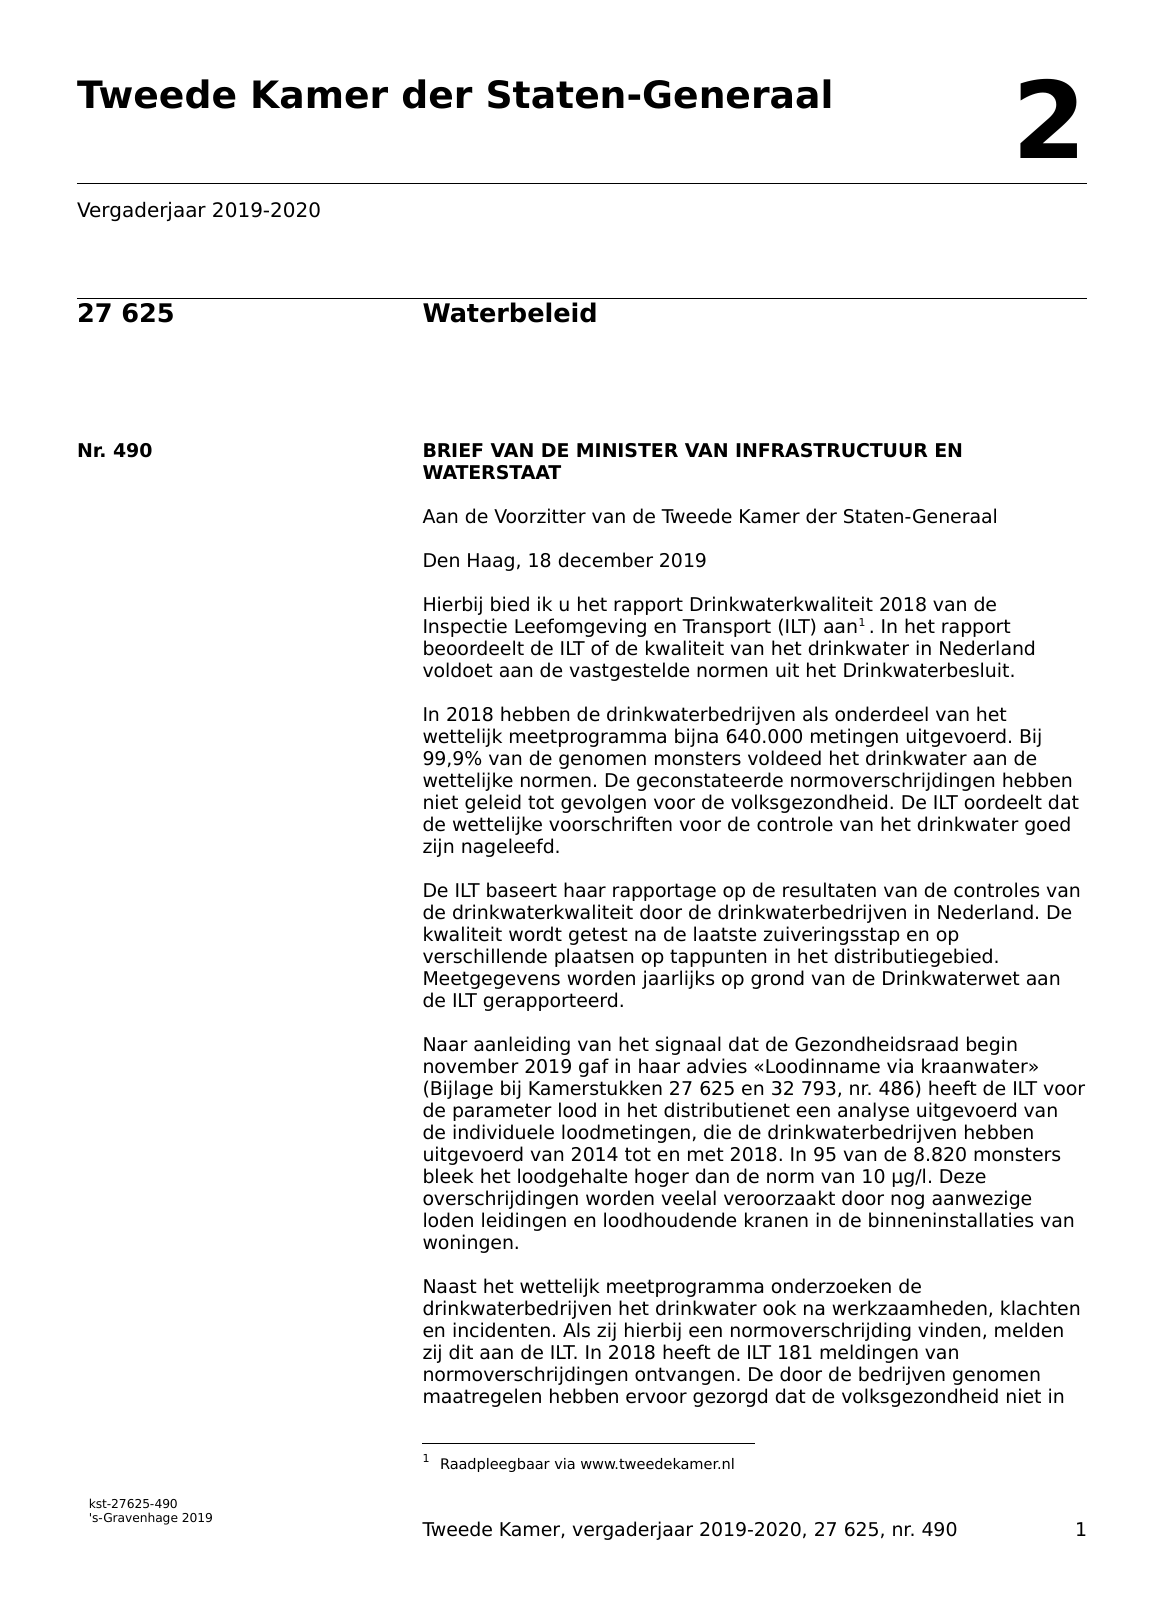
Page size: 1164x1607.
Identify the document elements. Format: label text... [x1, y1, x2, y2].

text Naar aanleiding van het signaal dat de Gezondheidsraad begin november 2019 gaf in haar advies «Loodinname via kraanwater» (Bijlage bij Kamerstukken 27 625 en 32 793, nr. 486) heeft de ILT voor de parameter lood in het distributienet een analyse uitgevoerd van de individuele loodmetingen, die de drinkwaterbedrijven hebben uitgevoerd van 2014 tot en met 2018. In 95 van de 8.820 monsters bleek het loodgehalte hoger dan de norm van 10 µg/l. Deze overschrijdingen worden veelal veroorzaakt door nog aanwezige loden leidingen en loodhoudende kranen in de binneninstallaties van woningen. [422, 1034, 1087, 1254]
text Aan de Voorzitter van de Tweede Kamer der Staten-Generaal [422, 506, 1087, 528]
table_header 2 [886, 59, 1087, 183]
text Raadpleegbaar via www.tweedekamer.nl [422, 1452, 1087, 1474]
text 's-Gravenhage 2019 [88, 1511, 323, 1525]
text kst-27625-490 [88, 1497, 323, 1511]
text Naast het wettelijk meetprogramma onderzoeken de drinkwaterbedrijven het drinkwater ook na werkzaamheden, klachten en incidenten. Als zij hierbij een normoverschrijding vinden, melden zij dit aan de ILT. In 2018 heeft de ILT 181 meldingen van normoverschrijdingen ontvangen. De door de bedrijven genomen maatregelen hebben ervoor gezorgd dat de volksgezondheid niet in [422, 1276, 1087, 1408]
text In 2018 hebben de drinkwaterbedrijven als onderdeel van het wettelijk meetprogramma bijna 640.000 metingen uitgevoerd. Bij 99,9% van de genomen monsters voldeed het drinkwater aan de wettelijke normen. De geconstateerde normoverschrijdingen hebben niet geleid tot gevolgen voor de volksgezondheid. De ILT oordeelt dat de wettelijke voorschriften voor de controle van het drinkwater goed zijn nageleefd. [422, 704, 1087, 858]
text Hierbij bied ik u het rapport Drinkwaterkwaliteit 2018 van de Inspectie Leefomgeving en Transport (ILT) aan. In het rapport beoordeelt de ILT of de kwaliteit van het drinkwater in Nederland voldoet aan de vastgestelde normen uit het Drinkwaterbesluit. [422, 594, 1087, 682]
text Den Haag, 18 december 2019 [422, 550, 1087, 572]
table_cell Vergaderjaar 2019-2020 [77, 184, 1087, 298]
text De ILT baseert haar rapportage op de resultaten van de controles van de drinkwaterkwaliteit door de drinkwaterbedrijven in Nederland. De kwaliteit wordt getest na de laatste zuiveringsstap en op verschillende plaatsen op tappunten in het distributiegebied. Meetgegevens worden jaarlijks op grond van de Drinkwaterwet aan de ILT gerapporteerd. [422, 880, 1087, 1012]
subtitle 27 625 Waterbeleid [77, 299, 1087, 329]
table_header Tweede Kamer der Staten-Generaal [77, 59, 886, 183]
subtitle Nr. 490 BRIEF VAN DE MINISTER VAN INFRASTRUCTUUR EN WATERSTAAT [77, 440, 1087, 484]
